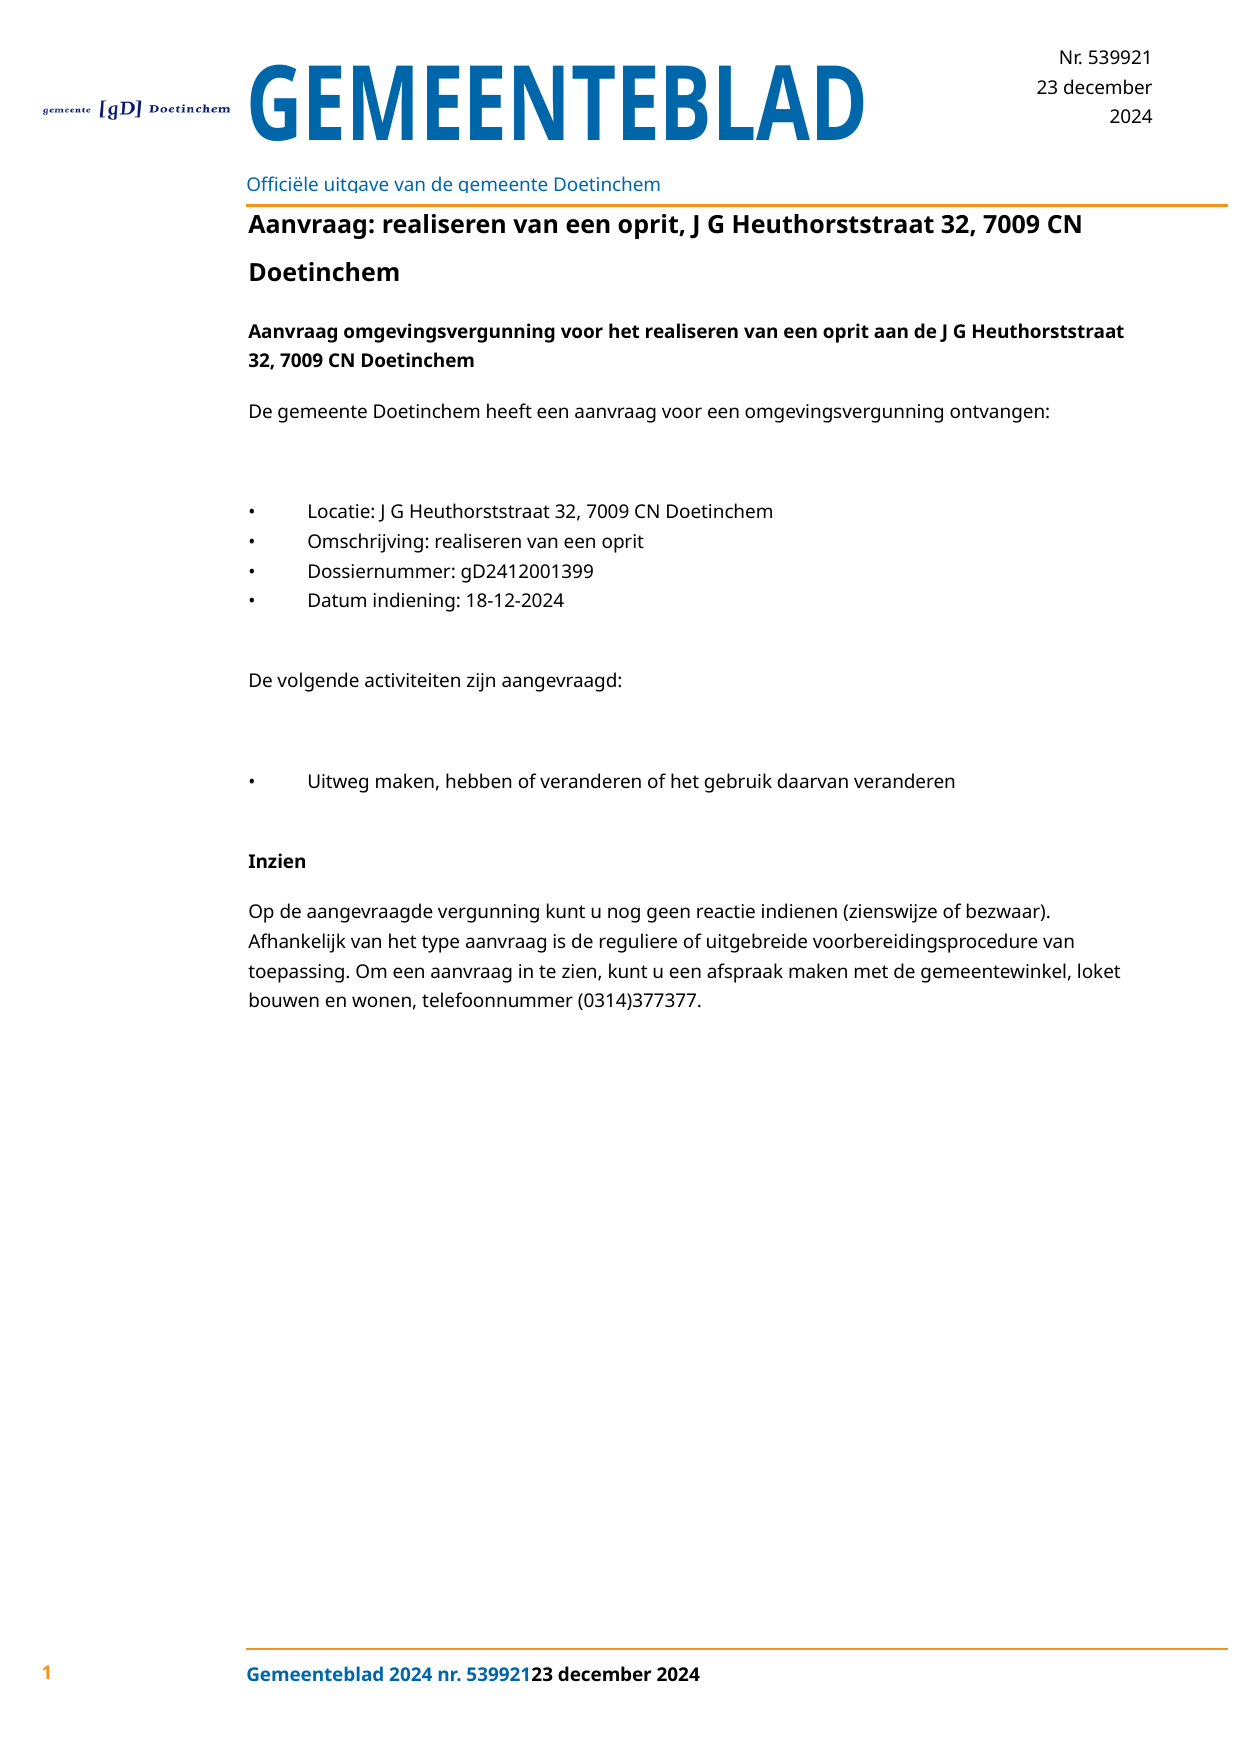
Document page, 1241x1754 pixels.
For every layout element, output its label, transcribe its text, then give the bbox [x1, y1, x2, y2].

text Inzien [248, 848, 1152, 874]
text Op de aangevraagde vergunning kunt u nog geen reactie indienen (zienswijze of bezwaar). Afhankelijk van het type aanvraag is de reguliere of uitgebreide voorbereidingsprocedure van toepassing. Om een aanvraag in te zien, kunt u een afspraak maken met de gemeentewinkel, loket bouwen en wonen, telefoonnummer (0314)377377. [248, 899, 1152, 1013]
text De volgende activiteiten zijn aangevraagd: [248, 667, 1152, 693]
picture [41, 47, 231, 172]
text Aanvraag: realiseren van een oprit, J G Heuthorststraat 32, 7009 CN Doetinchem [248, 207, 1152, 288]
list Omschrijving: realiseren van een oprit [248, 528, 1152, 554]
list Uitweg maken, hebben of veranderen of het gebruik daarvan veranderen [248, 768, 1152, 794]
text De gemeente Doetinchem heeft een aanvraag voor een omgevingsvergunning ontvangen: [248, 398, 1152, 424]
list Datum indiening: 18-12-2024 [248, 587, 1152, 613]
list Locatie: J G Heuthorststraat 32, 7009 CN Doetinchem [248, 499, 1152, 524]
text Aanvraag omgevingsvergunning voor het realiseren van een oprit aan de J G Heuthorststraat 32, 7009 CN Doetinchem [248, 318, 1152, 373]
list Dossiernummer: gD2412001399 [248, 558, 1152, 584]
